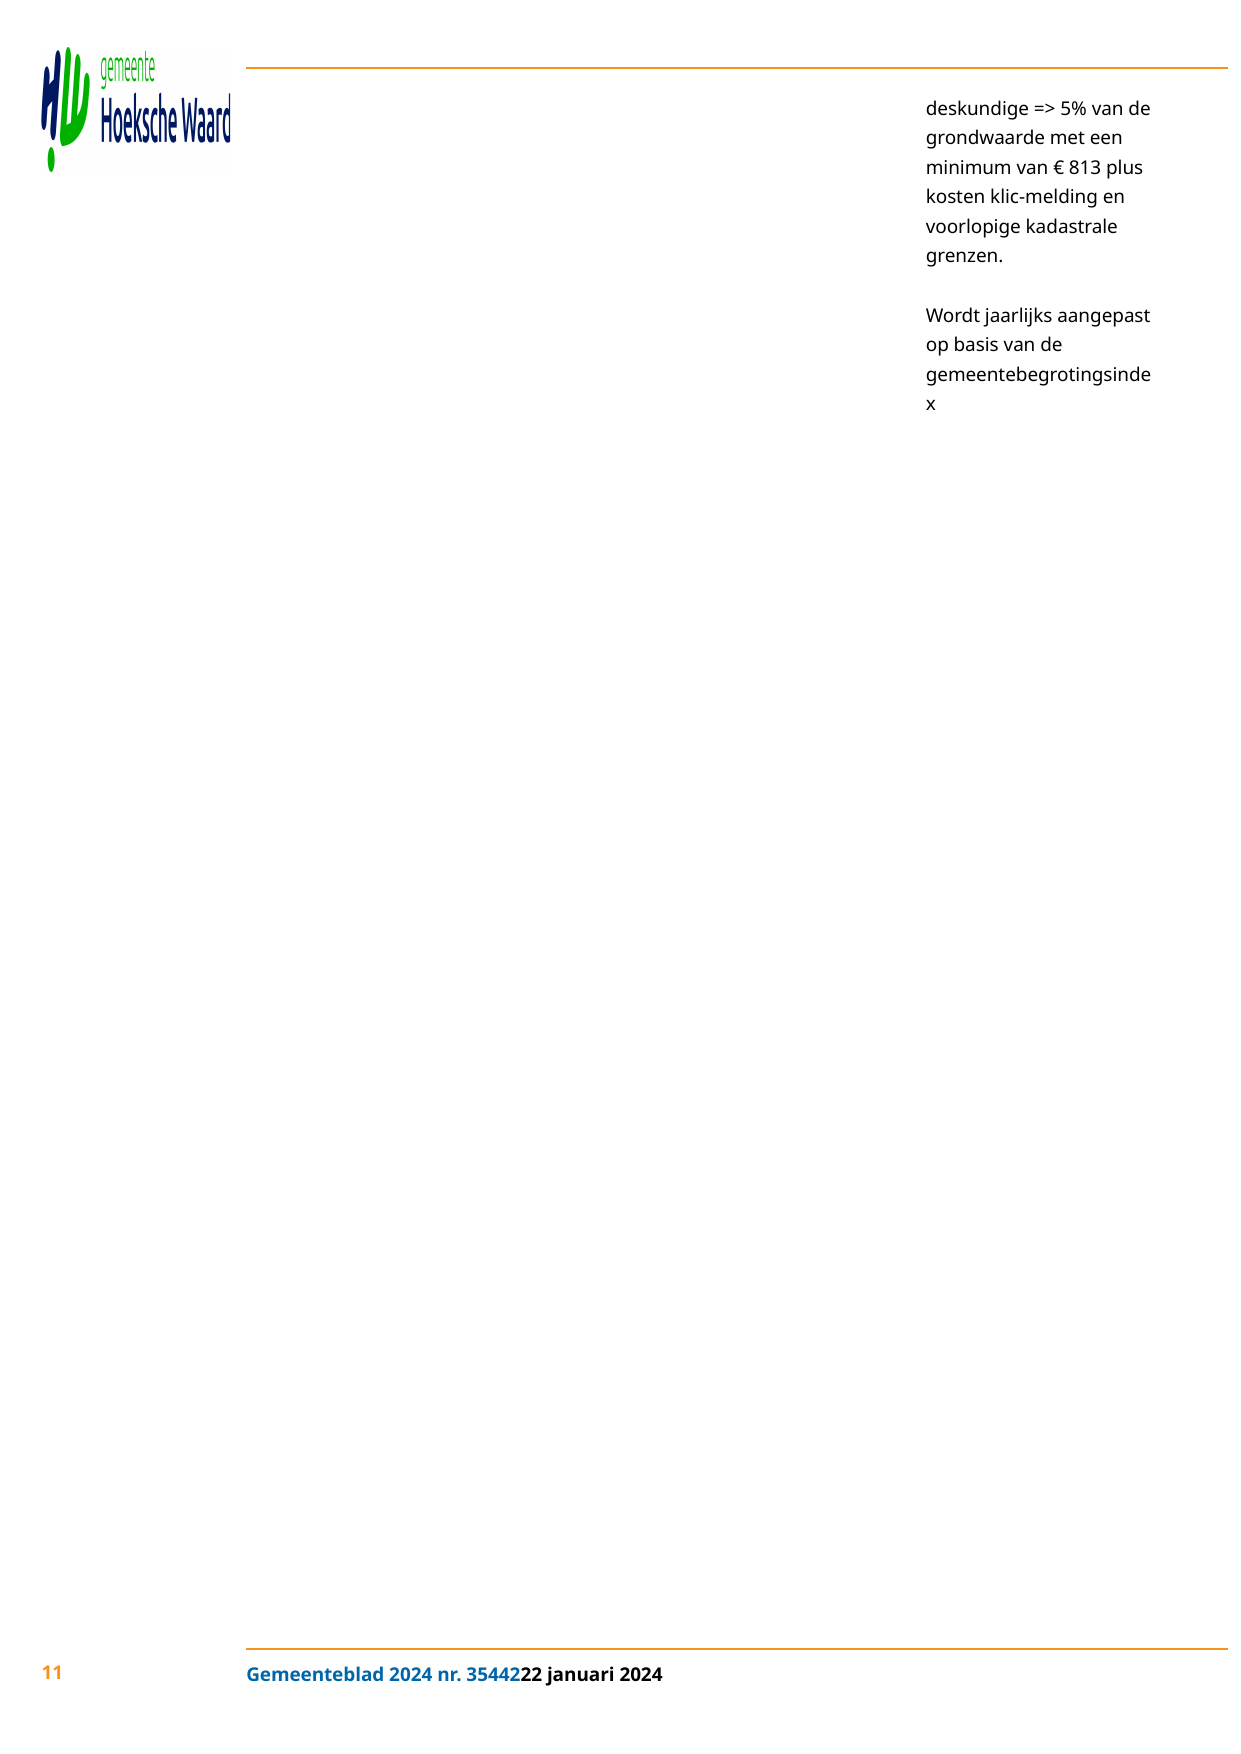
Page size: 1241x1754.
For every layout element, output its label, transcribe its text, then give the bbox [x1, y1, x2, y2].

picture [41, 47, 231, 172]
table_cell [700, 95, 926, 416]
table_cell [474, 95, 700, 416]
table_cell deskundige => 5% van de grondwaarde met een minimum van € 813 plus kosten klic-melding en voorlopige kadastrale grenzen. Wordt jaarlijks aangepast op basis van de gemeentebegrotingsindex [926, 95, 1152, 416]
table_cell [248, 95, 474, 416]
